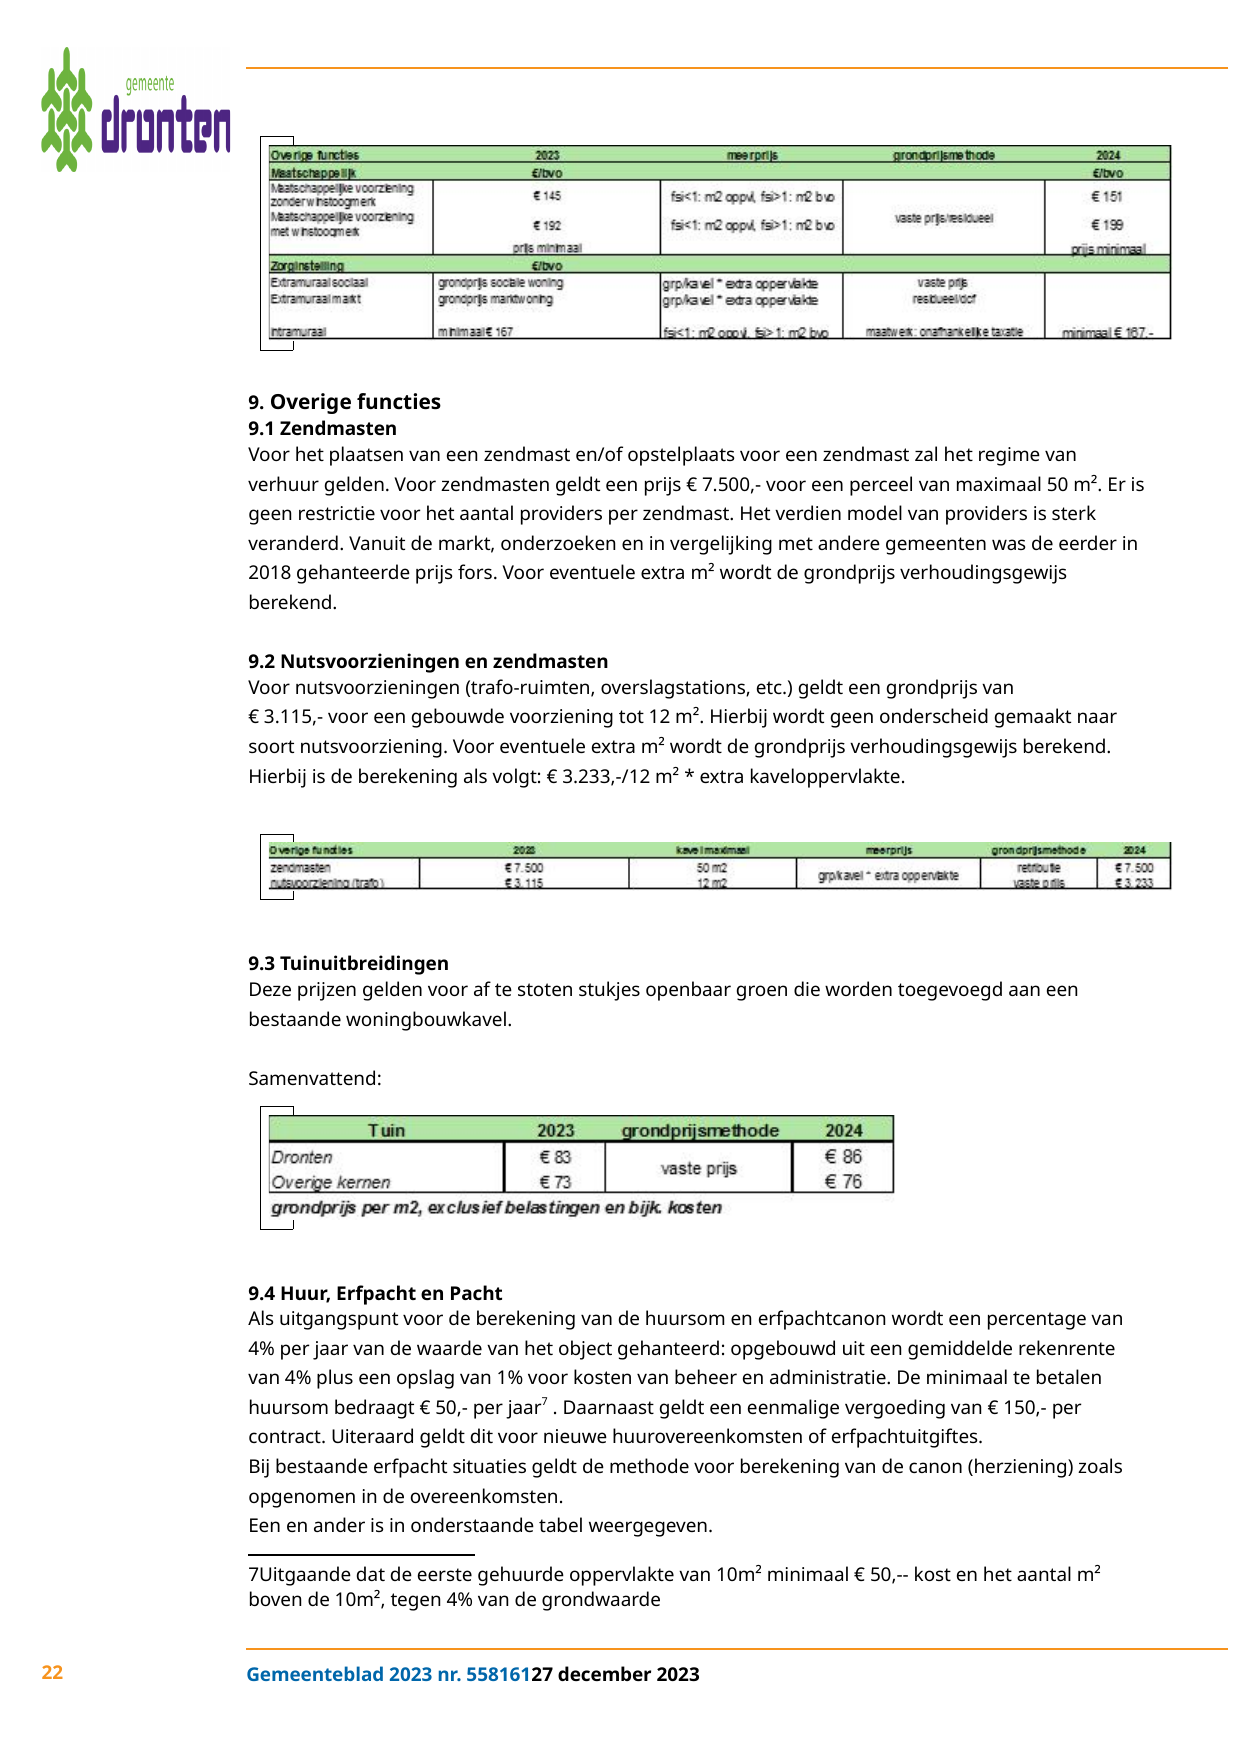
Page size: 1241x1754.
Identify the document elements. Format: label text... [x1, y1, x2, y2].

text Uitgaande dat de eerste gehuurde oppervlakte van 10m² minimaal € 50,-- kost en het aantal m² boven de 10m², tegen 4% van de grondwaarde [248, 1561, 1152, 1612]
text Hierbij is de berekening als volgt: € 3.233,-/12 m² * extra kaveloppervlakte. [248, 763, 1152, 788]
text Samenvattend: [248, 1065, 1152, 1091]
picture [268, 842, 1173, 891]
text 9.1 Zendmasten [248, 416, 1152, 441]
text 9. Overige functies [248, 387, 1152, 416]
picture [268, 145, 1173, 341]
text 9.3 Tuinuitbreidingen [248, 950, 1152, 976]
picture [268, 1115, 896, 1220]
text Voor nutsvoorzieningen (trafo-ruimten, overslagstations, etc.) geldt een grondprijs van [248, 674, 1152, 700]
text 9.2 Nutsvoorzieningen en zendmasten [248, 648, 1152, 674]
picture [41, 47, 231, 172]
text 9.4 Huur, Erfpacht en Pacht [248, 1280, 1152, 1305]
text Als uitgangspunt voor de berekening van de huursom en erfpachtcanon wordt een percentage van 4% per jaar van de waarde van het object gehanteerd: opgebouwd uit een gemiddelde rekenrente van 4% plus een opslag van 1% voor kosten van beheer en administratie. De minimaal te betalen huursom bedraagt € 50,- per jaar . Daarnaast geldt een eenmalige vergoeding van € 150,- per contract. Uiteraard geldt dit voor nieuwe huurovereenkomsten of erfpachtuitgiftes. [248, 1305, 1152, 1449]
text € 3.115,- voor een gebouwde voorziening tot 12 m². Hierbij wordt geen onderscheid gemaakt naar soort nutsvoorziening. Voor eventuele extra m² wordt de grondprijs verhoudingsgewijs berekend. [248, 704, 1152, 759]
text Deze prijzen gelden voor af te stoten stukjes openbaar groen die worden toegevoegd aan een bestaande woningbouwkavel. [248, 976, 1152, 1031]
text Een en ander is in onderstaande tabel weergegeven. [248, 1512, 1152, 1538]
text Bij bestaande erfpacht situaties geldt de methode voor berekening van de canon (herziening) zoals opgenomen in de overeenkomsten. [248, 1453, 1152, 1509]
text Voor het plaatsen van een zendmast en/of opstelplaats voor een zendmast zal het regime van verhuur gelden. Voor zendmasten geldt een prijs € 7.500,- voor een perceel van maximaal 50 m². Er is geen restrictie voor het aantal providers per zendmast. Het verdien model van providers is sterk veranderd. Vanuit de markt, onderzoeken en in vergelijking met andere gemeenten was de eerder in 2018 gehanteerde prijs fors. Voor eventuele extra m² wordt de grondprijs verhoudingsgewijs berekend. [248, 441, 1152, 615]
